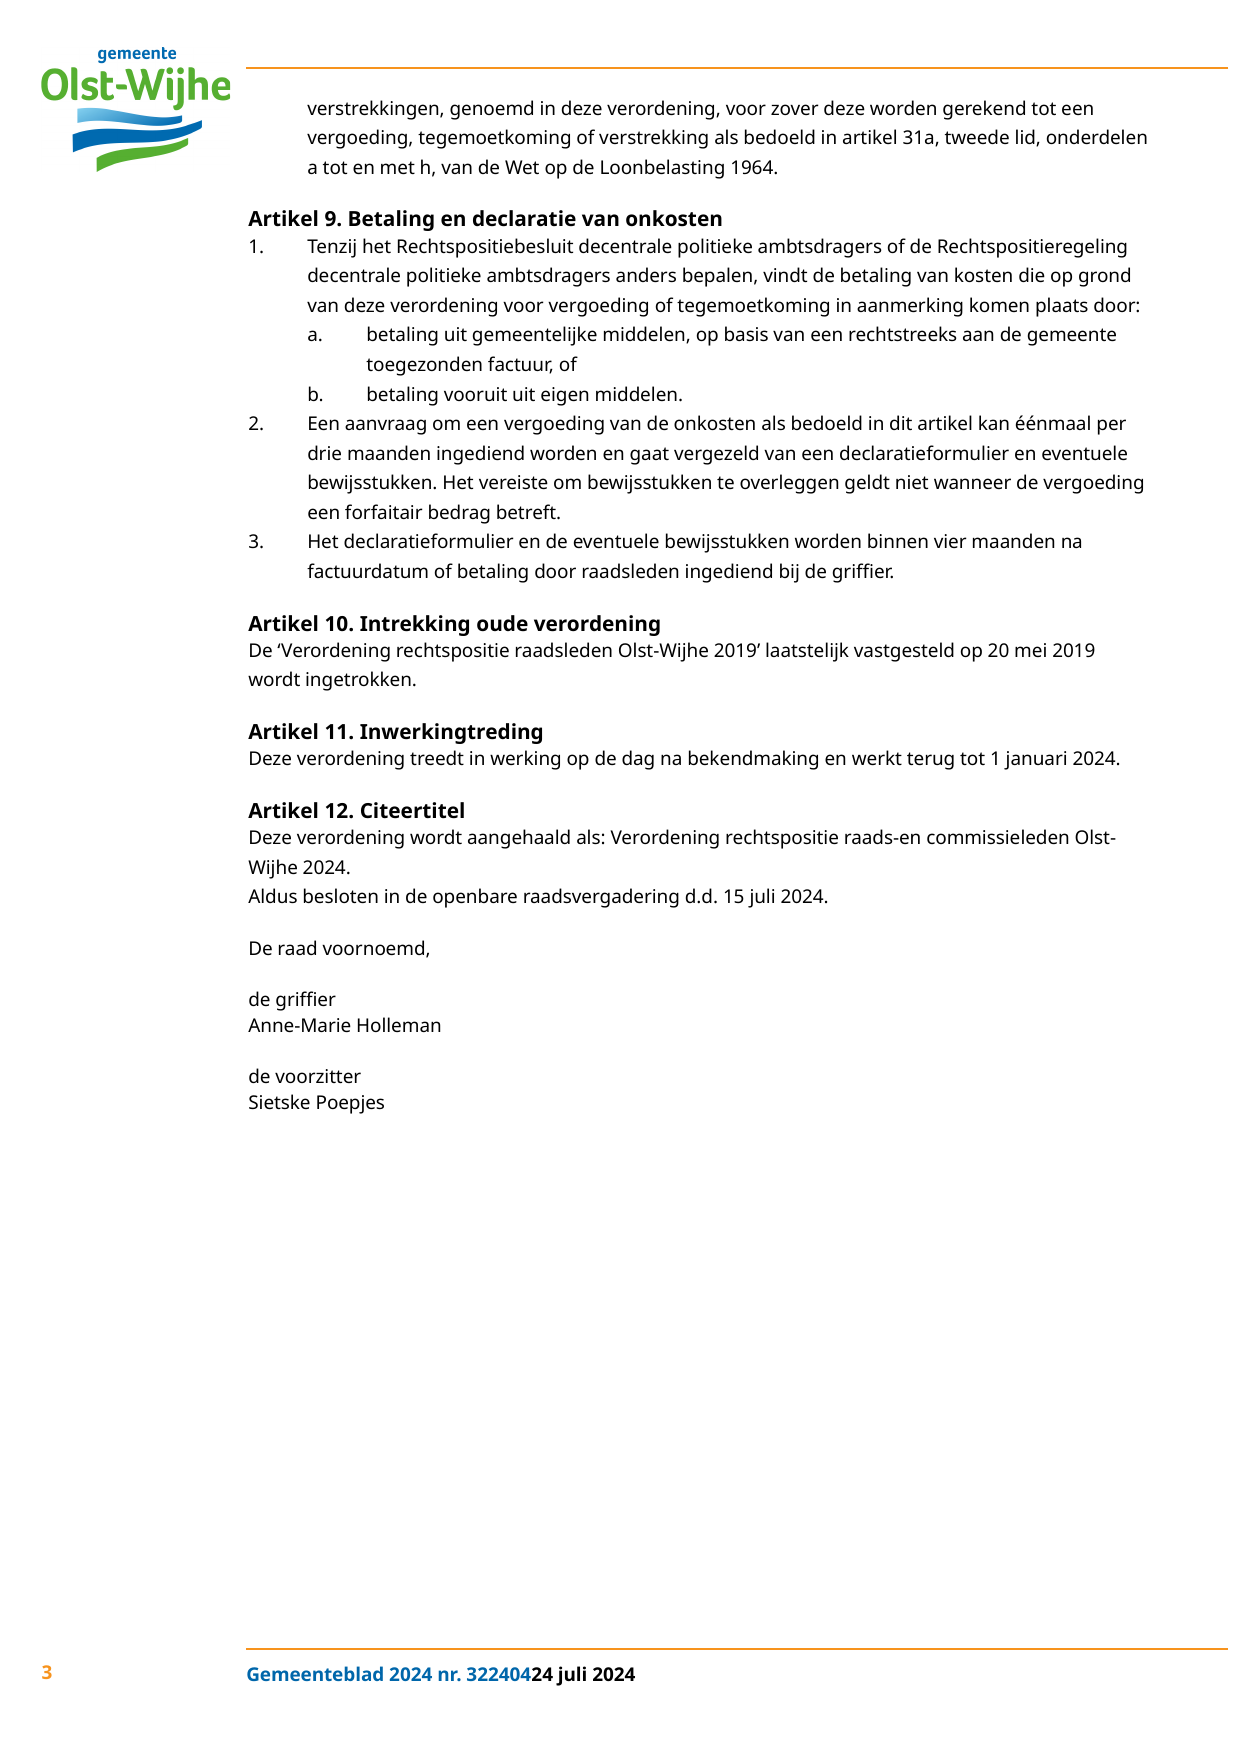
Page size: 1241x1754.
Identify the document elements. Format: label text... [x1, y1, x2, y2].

text Artikel 12. Citeertitel [248, 796, 1152, 824]
picture [41, 47, 231, 172]
text Deze verordening treedt in werking op de dag na bekendmaking en werkt terug tot 1 januari 2024. [248, 746, 1152, 771]
text De raad voornoemd, [248, 935, 1152, 961]
text Artikel 11. Inwerkingtreding [248, 717, 1152, 746]
list betaling uit gemeentelijke middelen, op basis van een rechtstreeks aan de gemeente toegezonden factuur, of [307, 322, 1152, 377]
list Tenzij het Rechtspositiebesluit decentrale politieke ambtsdragers of de Rechtspositieregeling decentrale politieke ambtsdragers anders bepalen, vindt de betaling van kosten die op grond van deze verordening voor vergoeding of tegemoetkoming in aanmerking komen plaats door: [248, 233, 1152, 318]
list Het declaratieformulier en de eventuele bewijsstukken worden binnen vier maanden na factuurdatum of betaling door raadsleden ingediend bij de griffier. [248, 529, 1152, 584]
text Deze verordening wordt aangehaald als: Verordening rechtspositie raads-en commissieleden Olst-Wijhe 2024. [248, 824, 1152, 880]
text Artikel 9. Betaling en declaratie van onkosten [248, 204, 1152, 233]
list Een aanvraag om een vergoeding van de onkosten als bedoeld in dit artikel kan éénmaal per drie maanden ingediend worden en gaat vergezeld van een declaratieformulier en eventuele bewijsstukken. Het vereiste om bewijsstukken te overleggen geldt niet wanneer de vergoeding een forfaitair bedrag betreft. [248, 410, 1152, 525]
text De ‘Verordening rechtspositie raadsleden Olst-Wijhe 2019’ laatstelijk vastgesteld op 20 mei 2019 wordt ingetrokken. [248, 637, 1152, 692]
text Anne-Marie Holleman [248, 1012, 1152, 1038]
text de voorzitter [248, 1064, 1152, 1089]
text Artikel 10. Intrekking oude verordening [248, 609, 1152, 637]
text de griffier [248, 986, 1152, 1012]
list verstrekkingen, genoemd in deze verordening, voor zover deze worden gerekend tot een vergoeding, tegemoetkoming of verstrekking als bedoeld in artikel 31a, tweede lid, onderdelen a tot en met h, van de Wet op de Loonbelasting 1964. [248, 95, 1152, 180]
text Sietske Poepjes [248, 1089, 1152, 1115]
text Aldus besloten in de openbare raadsvergadering d.d. 15 juli 2024. [248, 883, 1152, 909]
list betaling vooruit uit eigen middelen. [307, 381, 1152, 406]
